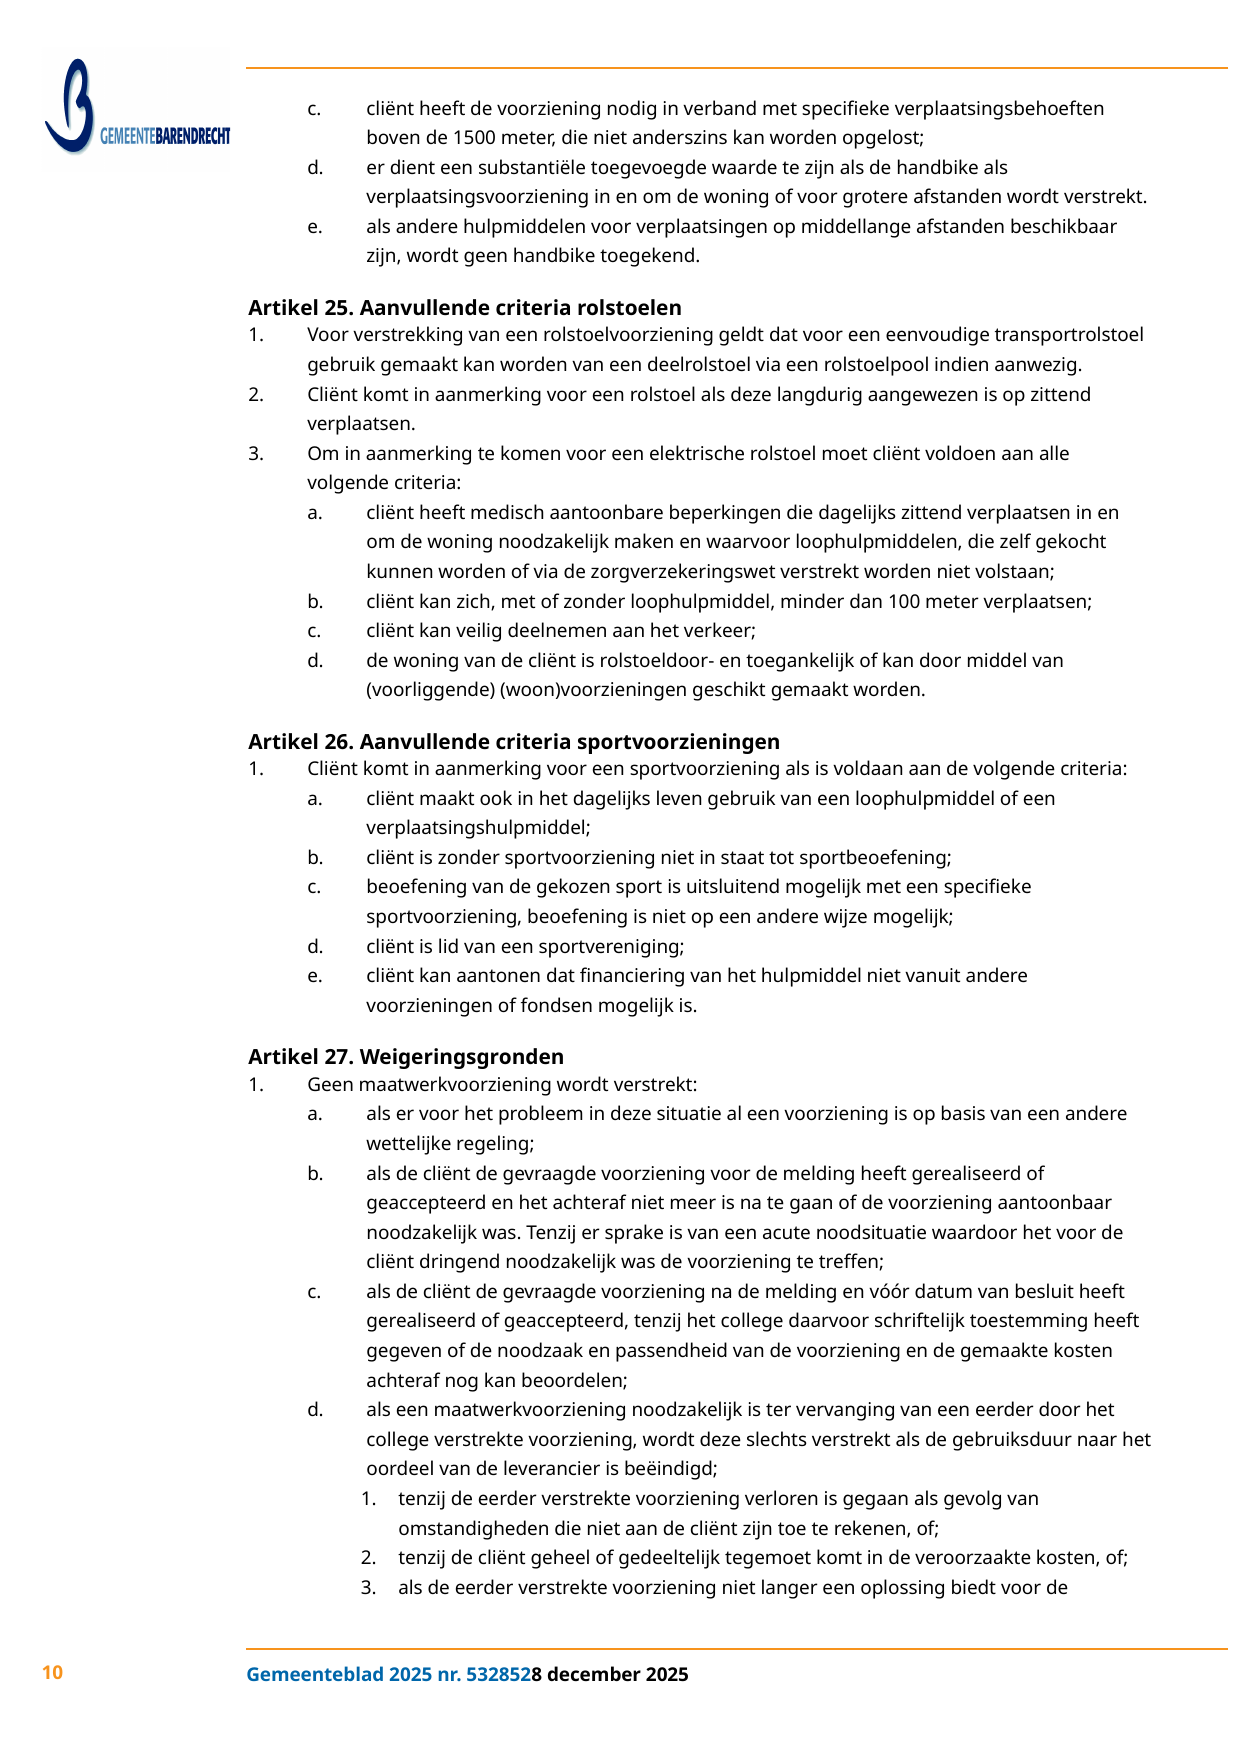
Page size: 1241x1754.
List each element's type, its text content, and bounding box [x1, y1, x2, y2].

list tenzij de cliënt geheel of gedeeltelijk tegemoet komt in de veroorzaakte kosten, of; [361, 1544, 1152, 1570]
list cliënt maakt ook in het dagelijks leven gebruik van een loophulpmiddel of een verplaatsingshulpmiddel; [307, 785, 1152, 840]
list cliënt is zonder sportvoorziening niet in staat tot sportbeoefening; [307, 844, 1152, 870]
list beoefening van de gekozen sport is uitsluitend mogelijk met een specifieke sportvoorziening, beoefening is niet op een andere wijze mogelijk; [307, 874, 1152, 929]
text Artikel 26. Aanvullende criteria sportvoorzieningen [248, 727, 1152, 755]
list de woning van de cliënt is rolstoeldoor- en toegankelijk of kan door middel van (voorliggende) (woon)voorzieningen geschikt gemaakt worden. [307, 647, 1152, 702]
list Om in aanmerking te komen voor een elektrische rolstoel moet cliënt voldoen aan alle volgende criteria: [248, 440, 1152, 495]
list cliënt kan veilig deelnemen aan het verkeer; [307, 617, 1152, 643]
list Cliënt komt in aanmerking voor een sportvoorziening als is voldaan aan de volgende criteria: [248, 755, 1152, 781]
text Artikel 27. Weigeringsgronden [248, 1042, 1152, 1071]
list Voor verstrekking van een rolstoelvoorziening geldt dat voor een eenvoudige transportrolstoel gebruik gemaakt kan worden van een deelrolstoel via een rolstoelpool indien aanwezig. [248, 322, 1152, 377]
list cliënt kan aantonen dat financiering van het hulpmiddel niet vanuit andere voorzieningen of fondsen mogelijk is. [307, 962, 1152, 1018]
list als de cliënt de gevraagde voorziening na de melding en vóór datum van besluit heeft gerealiseerd of geaccepteerd, tenzij het college daarvoor schriftelijk toestemming heeft gegeven of de noodzaak en passendheid van de voorziening en de gemaakte kosten achteraf nog kan beoordelen; [307, 1278, 1152, 1392]
list als de cliënt de gevraagde voorziening voor de melding heeft gerealiseerd of geaccepteerd en het achteraf niet meer is na te gaan of de voorziening aantoonbaar noodzakelijk was. Tenzij er sprake is van een acute noodsituatie waardoor het voor de cliënt dringend noodzakelijk was de voorziening te treffen; [307, 1160, 1152, 1274]
list er dient een substantiële toegevoegde waarde te zijn als de handbike als verplaatsingsvoorziening in en om de woning of voor grotere afstanden wordt verstrekt. [307, 154, 1152, 209]
list als andere hulpmiddelen voor verplaatsingen op middellange afstanden beschikbaar zijn, wordt geen handbike toegekend. [307, 213, 1152, 268]
list Cliënt komt in aanmerking voor een rolstoel als deze langdurig aangewezen is op zittend verplaatsen. [248, 381, 1152, 436]
list tenzij de eerder verstrekte voorziening verloren is gegaan als gevolg van omstandigheden die niet aan de cliënt zijn toe te rekenen, of; [361, 1485, 1152, 1540]
list als een maatwerkvoorziening noodzakelijk is ter vervanging van een eerder door het college verstrekte voorziening, wordt deze slechts verstrekt als de gebruiksduur naar het oordeel van de leverancier is beëindigd; [307, 1396, 1152, 1481]
list cliënt heeft medisch aantoonbare beperkingen die dagelijks zittend verplaatsen in en om de woning noodzakelijk maken en waarvoor loophulpmiddelen, die zelf gekocht kunnen worden of via de zorgverzekeringswet verstrekt worden niet volstaan; [307, 499, 1152, 584]
list als er voor het probleem in deze situatie al een voorziening is op basis van een andere wettelijke regeling; [307, 1101, 1152, 1156]
list als de eerder verstrekte voorziening niet langer een oplossing biedt voor de [361, 1574, 1152, 1599]
list cliënt is lid van een sportvereniging; [307, 933, 1152, 959]
list Geen maatwerkvoorziening wordt verstrekt: [248, 1071, 1152, 1097]
picture [41, 47, 231, 172]
list cliënt kan zich, met of zonder loophulpmiddel, minder dan 100 meter verplaatsen; [307, 588, 1152, 613]
list cliënt heeft de voorziening nodig in verband met specifieke verplaatsingsbehoeften boven de 1500 meter, die niet anderszins kan worden opgelost; [307, 95, 1152, 150]
text Artikel 25. Aanvullende criteria rolstoelen [248, 293, 1152, 322]
